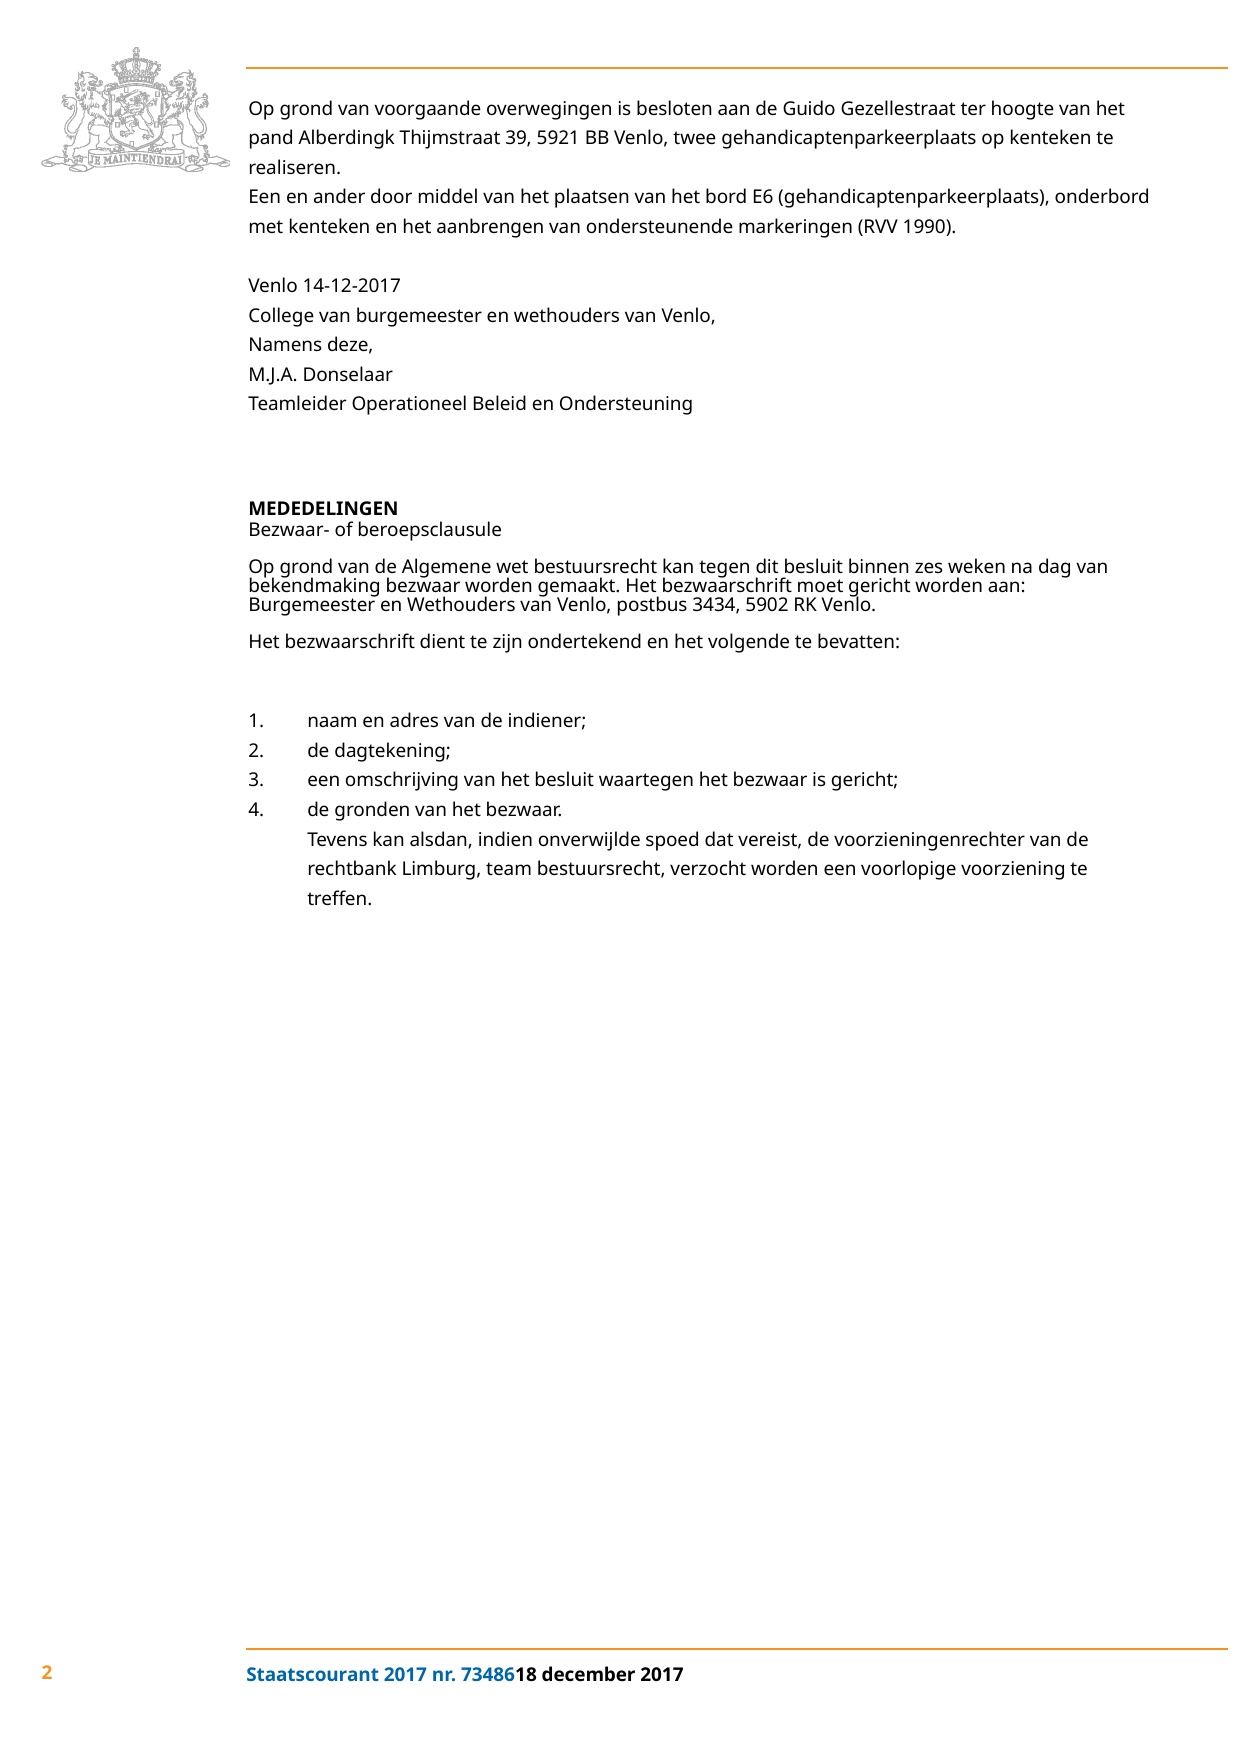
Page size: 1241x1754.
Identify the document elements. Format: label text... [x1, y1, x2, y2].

text Een en ander door middel van het plaatsen van het bord E6 (gehandicaptenparkeerplaats), onderbord met kenteken en het aanbrengen van ondersteunende markeringen (RVV 1990). [248, 183, 1152, 239]
text College van burgemeester en wethouders van Venlo, [248, 302, 1152, 328]
text Teamleider Operationeel Beleid en Ondersteuning [248, 391, 1152, 416]
list een omschrijving van het besluit waartegen het bezwaar is gericht; [248, 767, 1152, 792]
list de gronden van het bezwaar. [248, 796, 1152, 822]
list de dagtekening; [248, 737, 1152, 763]
text Op grond van voorgaande overwegingen is besloten aan de Guido Gezellestraat ter hoogte van het pand Alberdingk Thijmstraat 39, 5921 BB Venlo, twee gehandicaptenparkeerplaats op kenteken te realiseren. [248, 95, 1152, 180]
text Het bezwaarschrift dient te zijn ondertekend en het volgende te bevatten: [248, 633, 1152, 653]
text Venlo 14-12-2017 [248, 272, 1152, 298]
text Namens deze, [248, 331, 1152, 357]
picture [41, 47, 231, 172]
text M.J.A. Donselaar [248, 361, 1152, 387]
text Op grond van de Algemene wet bestuursrecht kan tegen dit besluit binnen zes weken na dag van bekendmaking bezwaar worden gemaakt. Het bezwaarschrift moet gericht worden aan: Burgemeester en Wethouders van Venlo, postbus 3434, 5902 RK Venlo. [248, 558, 1152, 616]
text Bezwaar- of beroepsclausule [248, 521, 1152, 540]
list Tevens kan alsdan, indien onverwijlde spoed dat vereist, de voorzieningenrechter van de rechtbank Limburg, team bestuursrecht, verzocht worden een voorlopige voorziening te treffen. [248, 826, 1152, 911]
list naam en adres van de indiener; [248, 707, 1152, 733]
text MEDEDELINGEN [248, 495, 1152, 521]
